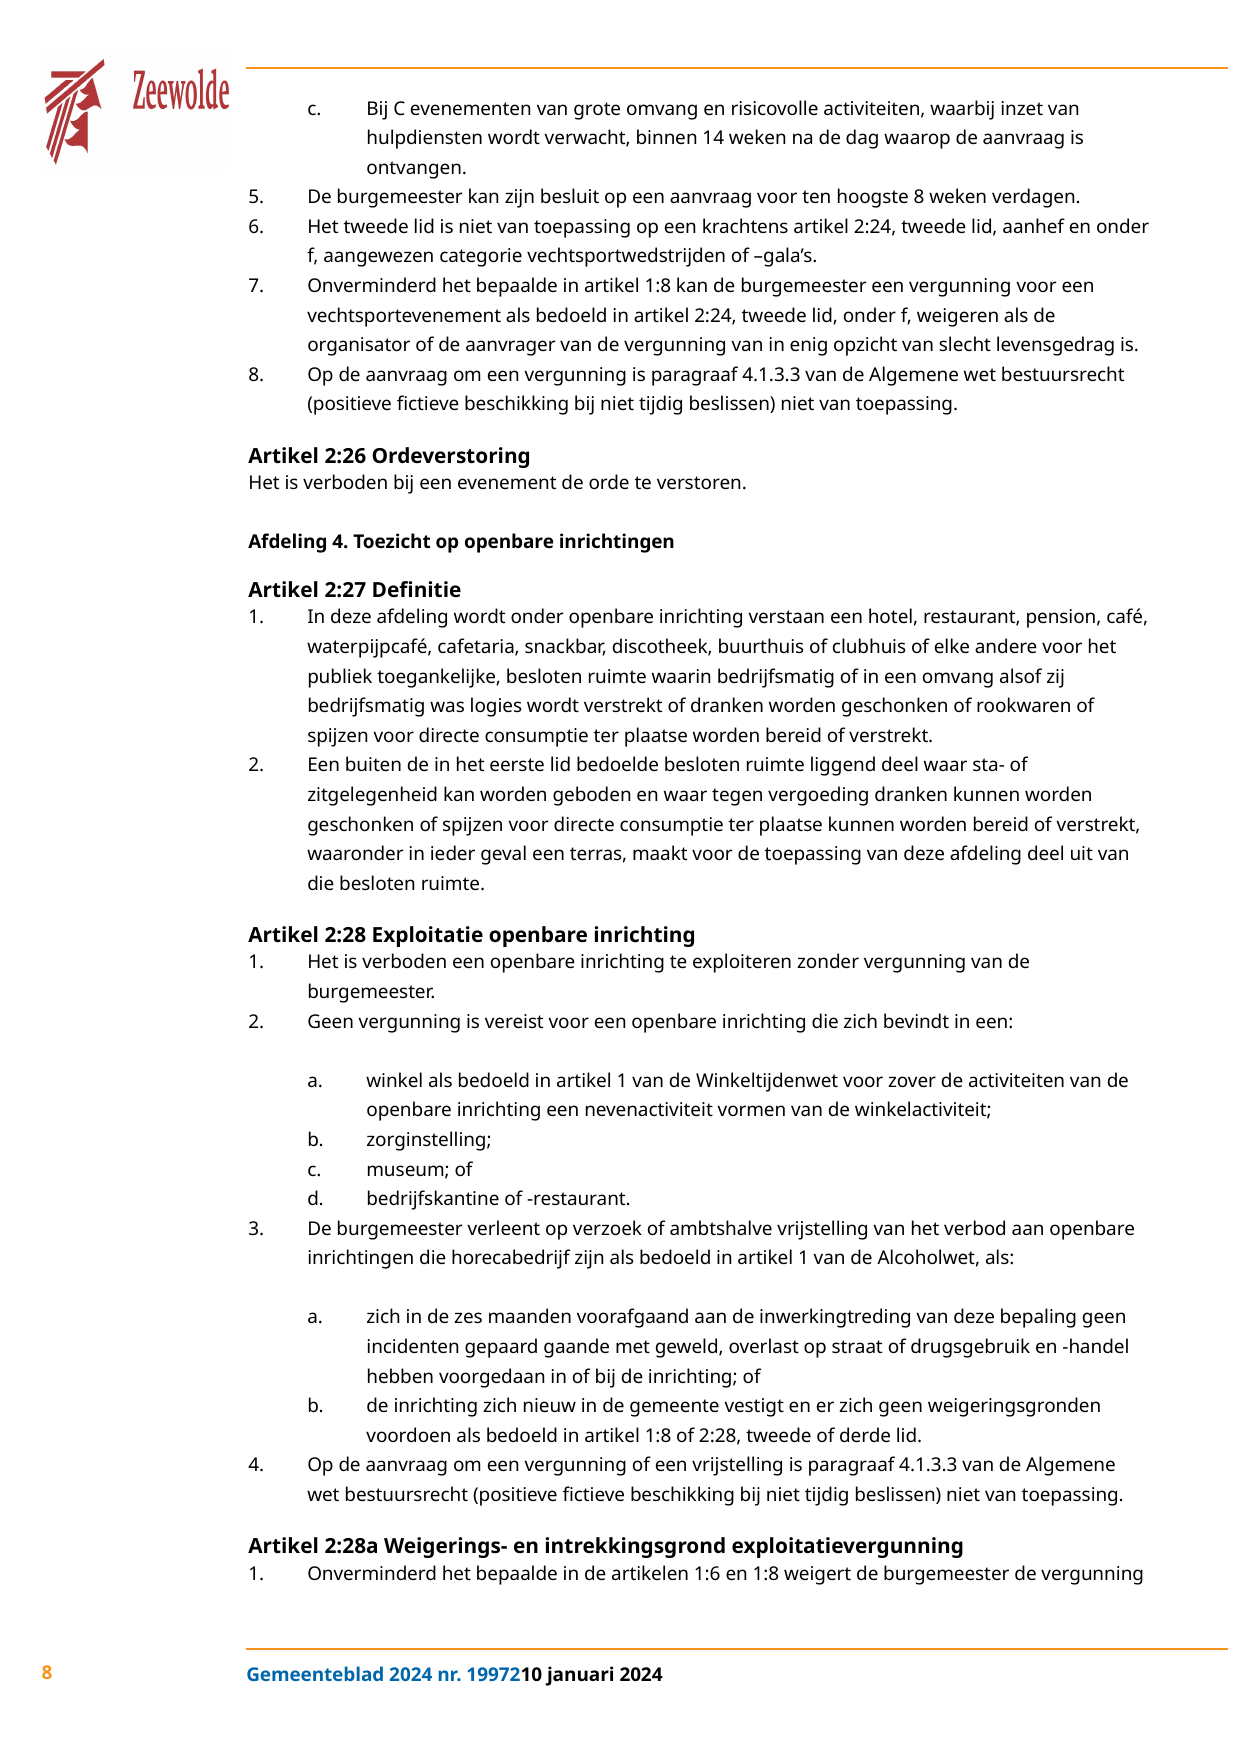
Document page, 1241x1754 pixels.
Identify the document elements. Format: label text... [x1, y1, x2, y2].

text Artikel 2:28a Weigerings- en intrekkingsgrond exploitatievergunning [248, 1532, 1152, 1560]
list Bij C evenementen van grote omvang en risicovolle activiteiten, waarbij inzet van hulpdiensten wordt verwacht, binnen 14 weken na de dag waarop de aanvraag is ontvangen. [307, 95, 1152, 180]
list De burgemeester kan zijn besluit op een aanvraag voor ten hoogste 8 weken verdagen. [248, 183, 1152, 209]
text Het is verboden bij een evenement de orde te verstoren. [248, 469, 1152, 495]
list bedrijfskantine of -restaurant. [307, 1185, 1152, 1211]
list de inrichting zich nieuw in de gemeente vestigt en er zich geen weigeringsgronden voordoen als bedoeld in artikel 1:8 of 2:28, tweede of derde lid. [307, 1392, 1152, 1448]
list Op de aanvraag om een vergunning is paragraaf 4.1.3.3 van de Algemene wet bestuursrecht (positieve fictieve beschikking bij niet tijdig beslissen) niet van toepassing. [248, 361, 1152, 416]
list zich in de zes maanden voorafgaand aan de inwerkingtreding van deze bepaling geen incidenten gepaard gaande met geweld, overlast op straat of drugsgebruik en -handel hebben voorgedaan in of bij de inrichting; of [307, 1304, 1152, 1389]
text Artikel 2:28 Exploitatie openbare inrichting [248, 920, 1152, 949]
list Een buiten de in het eerste lid bedoelde besloten ruimte liggend deel waar sta- of zitgelegenheid kan worden geboden en waar tegen vergoeding dranken kunnen worden geschonken of spijzen voor directe consumptie ter plaatse kunnen worden bereid of verstrekt, waaronder in ieder geval een terras, maakt voor de toepassing van deze afdeling deel uit van die besloten ruimte. [248, 752, 1152, 896]
list In deze afdeling wordt onder openbare inrichting verstaan een hotel, restaurant, pension, café, waterpijpcafé, cafetaria, snackbar, discotheek, buurthuis of clubhuis of elke andere voor het publiek toegankelijke, besloten ruimte waarin bedrijfsmatig of in een omvang alsof zij bedrijfsmatig was logies wordt verstrekt of dranken worden geschonken of rookwaren of spijzen voor directe consumptie ter plaatse worden bereid of verstrekt. [248, 604, 1152, 748]
list Het is verboden een openbare inrichting te exploiteren zonder vergunning van de burgemeester. [248, 949, 1152, 1004]
text Artikel 2:27 Definitie [248, 575, 1152, 604]
picture [41, 47, 231, 172]
list De burgemeester verleent op verzoek of ambtshalve vrijstelling van het verbod aan openbare inrichtingen die horecabedrijf zijn als bedoeld in artikel 1 van de Alcoholwet, als: [248, 1215, 1152, 1270]
list Op de aanvraag om een vergunning of een vrijstelling is paragraaf 4.1.3.3 van de Algemene wet bestuursrecht (positieve fictieve beschikking bij niet tijdig beslissen) niet van toepassing. [248, 1452, 1152, 1507]
list Onverminderd het bepaalde in de artikelen 1:6 en 1:8 weigert de burgemeester de vergunning [248, 1560, 1152, 1586]
text Afdeling 4. Toezicht op openbare inrichtingen [248, 529, 1152, 554]
list Onverminderd het bepaalde in artikel 1:8 kan de burgemeester een vergunning voor een vechtsportevenement als bedoeld in artikel 2:24, tweede lid, onder f, weigeren als de organisator of de aanvrager van de vergunning van in enig opzicht van slecht levensgedrag is. [248, 272, 1152, 357]
list Het tweede lid is niet van toepassing op een krachtens artikel 2:24, tweede lid, aanhef en onder f, aangewezen categorie vechtsportwedstrijden of –gala’s. [248, 213, 1152, 268]
text Artikel 2:26 Ordeverstoring [248, 441, 1152, 469]
list Geen vergunning is vereist voor een openbare inrichting die zich bevindt in een: [248, 1008, 1152, 1034]
list zorginstelling; [307, 1126, 1152, 1152]
list winkel als bedoeld in artikel 1 van de Winkeltijdenwet voor zover de activiteiten van de openbare inrichting een nevenactiviteit vormen van de winkelactiviteit; [307, 1067, 1152, 1122]
list museum; of [307, 1156, 1152, 1182]
